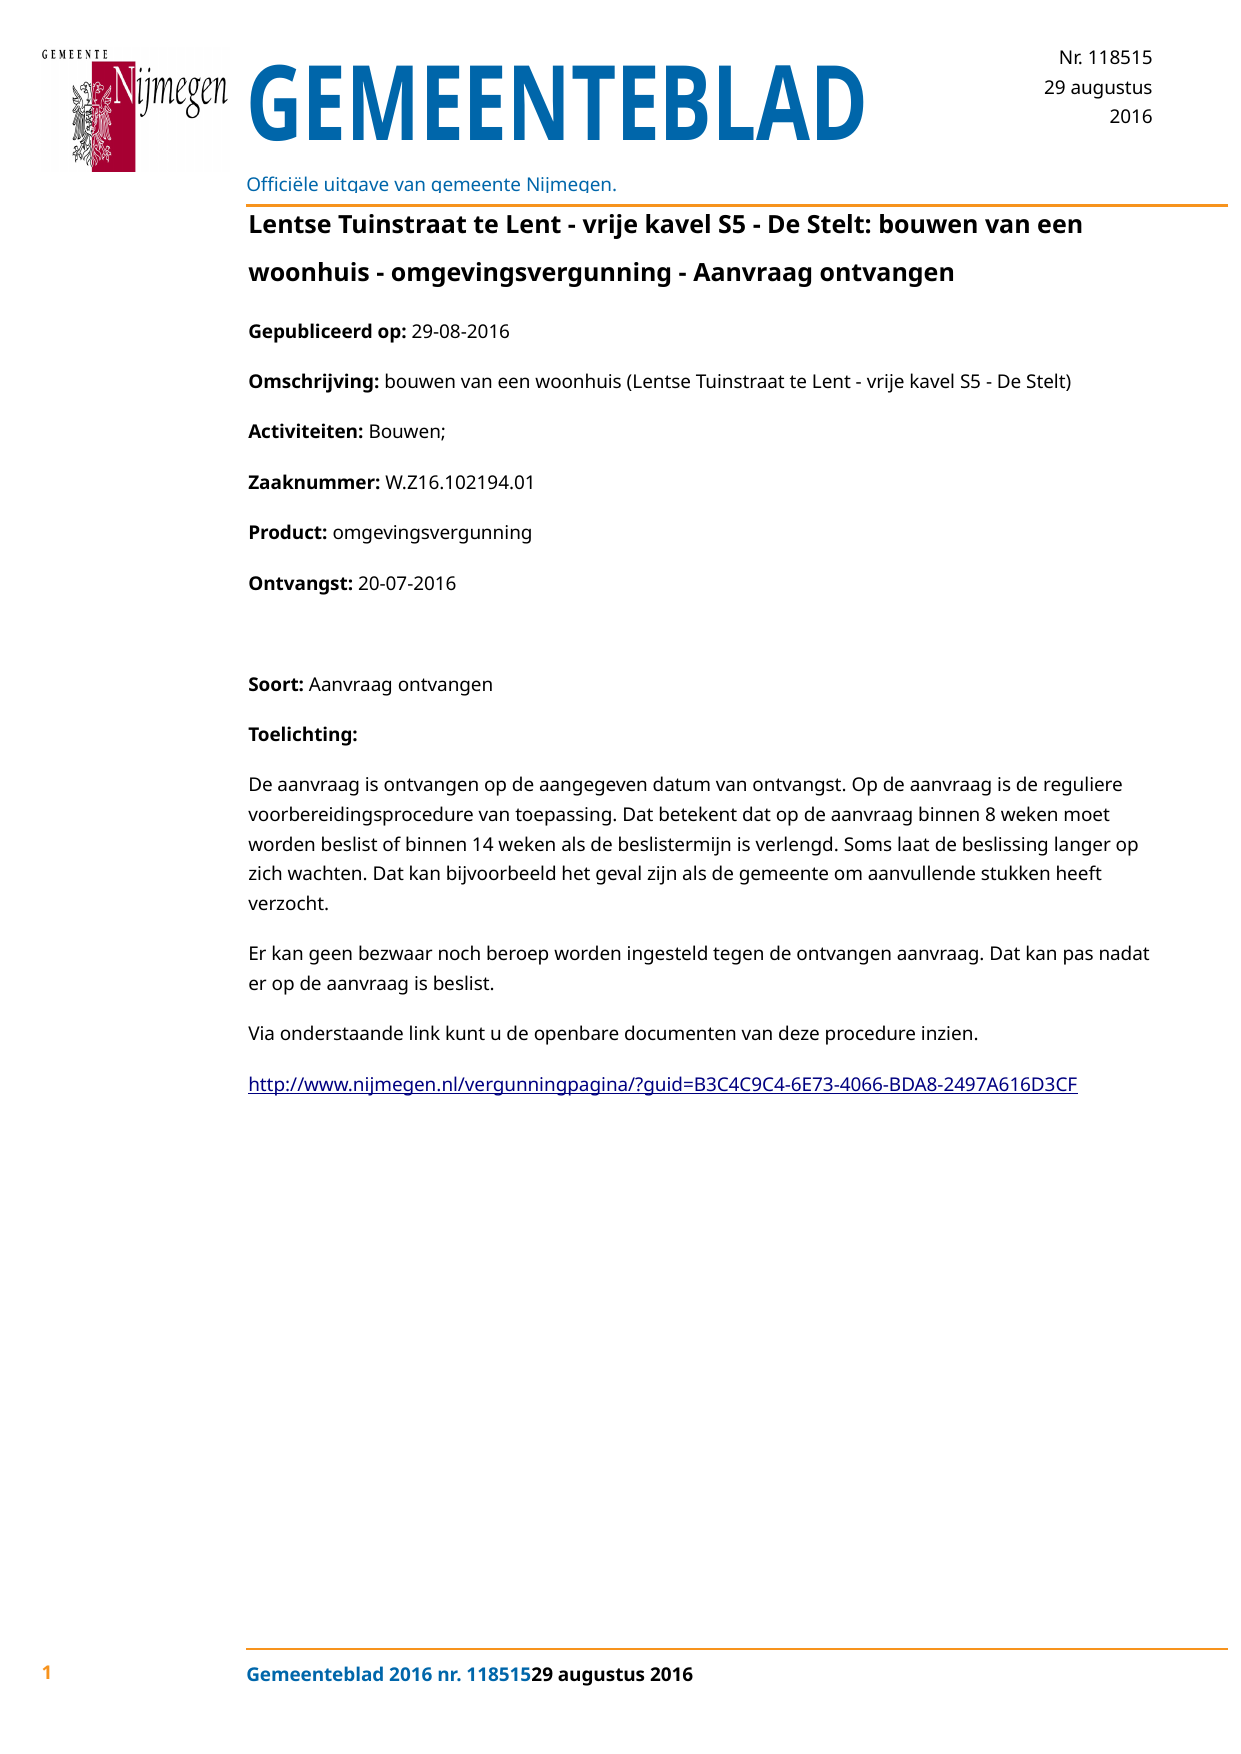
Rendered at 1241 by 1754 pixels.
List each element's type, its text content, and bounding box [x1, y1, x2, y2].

text Product: omgevingsvergunning [248, 519, 1152, 545]
text Zaaknummer: W.Z16.102194.01 [248, 469, 1152, 495]
text http://www.nijmegen.nl/vergunningpagina/?guid=B3C4C9C4-6E73-4066-BDA8-2497A616D3CF [248, 1071, 1152, 1097]
text Toelichting: [248, 721, 1152, 747]
text Omschrijving: bouwen van een woonhuis (Lentse Tuinstraat te Lent - vrije kavel S5 - De Stelt) [248, 368, 1152, 394]
text Soort: Aanvraag ontvangen [248, 671, 1152, 697]
text Er kan geen bezwaar noch beroep worden ingesteld tegen de ontvangen aanvraag. Dat kan pas nadat er op de aanvraag is beslist. [248, 940, 1152, 996]
text Activiteiten: Bouwen; [248, 419, 1152, 444]
text Lentse Tuinstraat te Lent - vrije kavel S5 - De Stelt: bouwen van een woonhuis - omgevingsvergunning - Aanvraag ontvangen [248, 207, 1152, 288]
text Ontvangst: 20-07-2016 [248, 570, 1152, 596]
text De aanvraag is ontvangen op de aangegeven datum van ontvangst. Op de aanvraag is de reguliere voorbereidingsprocedure van toepassing. Dat betekent dat op de aanvraag binnen 8 weken moet worden beslist of binnen 14 weken als de beslistermijn is verlengd. Soms laat de beslissing langer op zich wachten. Dat kan bijvoorbeeld het geval zijn als de gemeente om aanvullende stukken heeft verzocht. [248, 772, 1152, 916]
text Gepubliceerd op: 29-08-2016 [248, 318, 1152, 344]
picture [41, 47, 231, 172]
text Via onderstaande link kunt u de openbare documenten van deze procedure inzien. [248, 1020, 1152, 1046]
